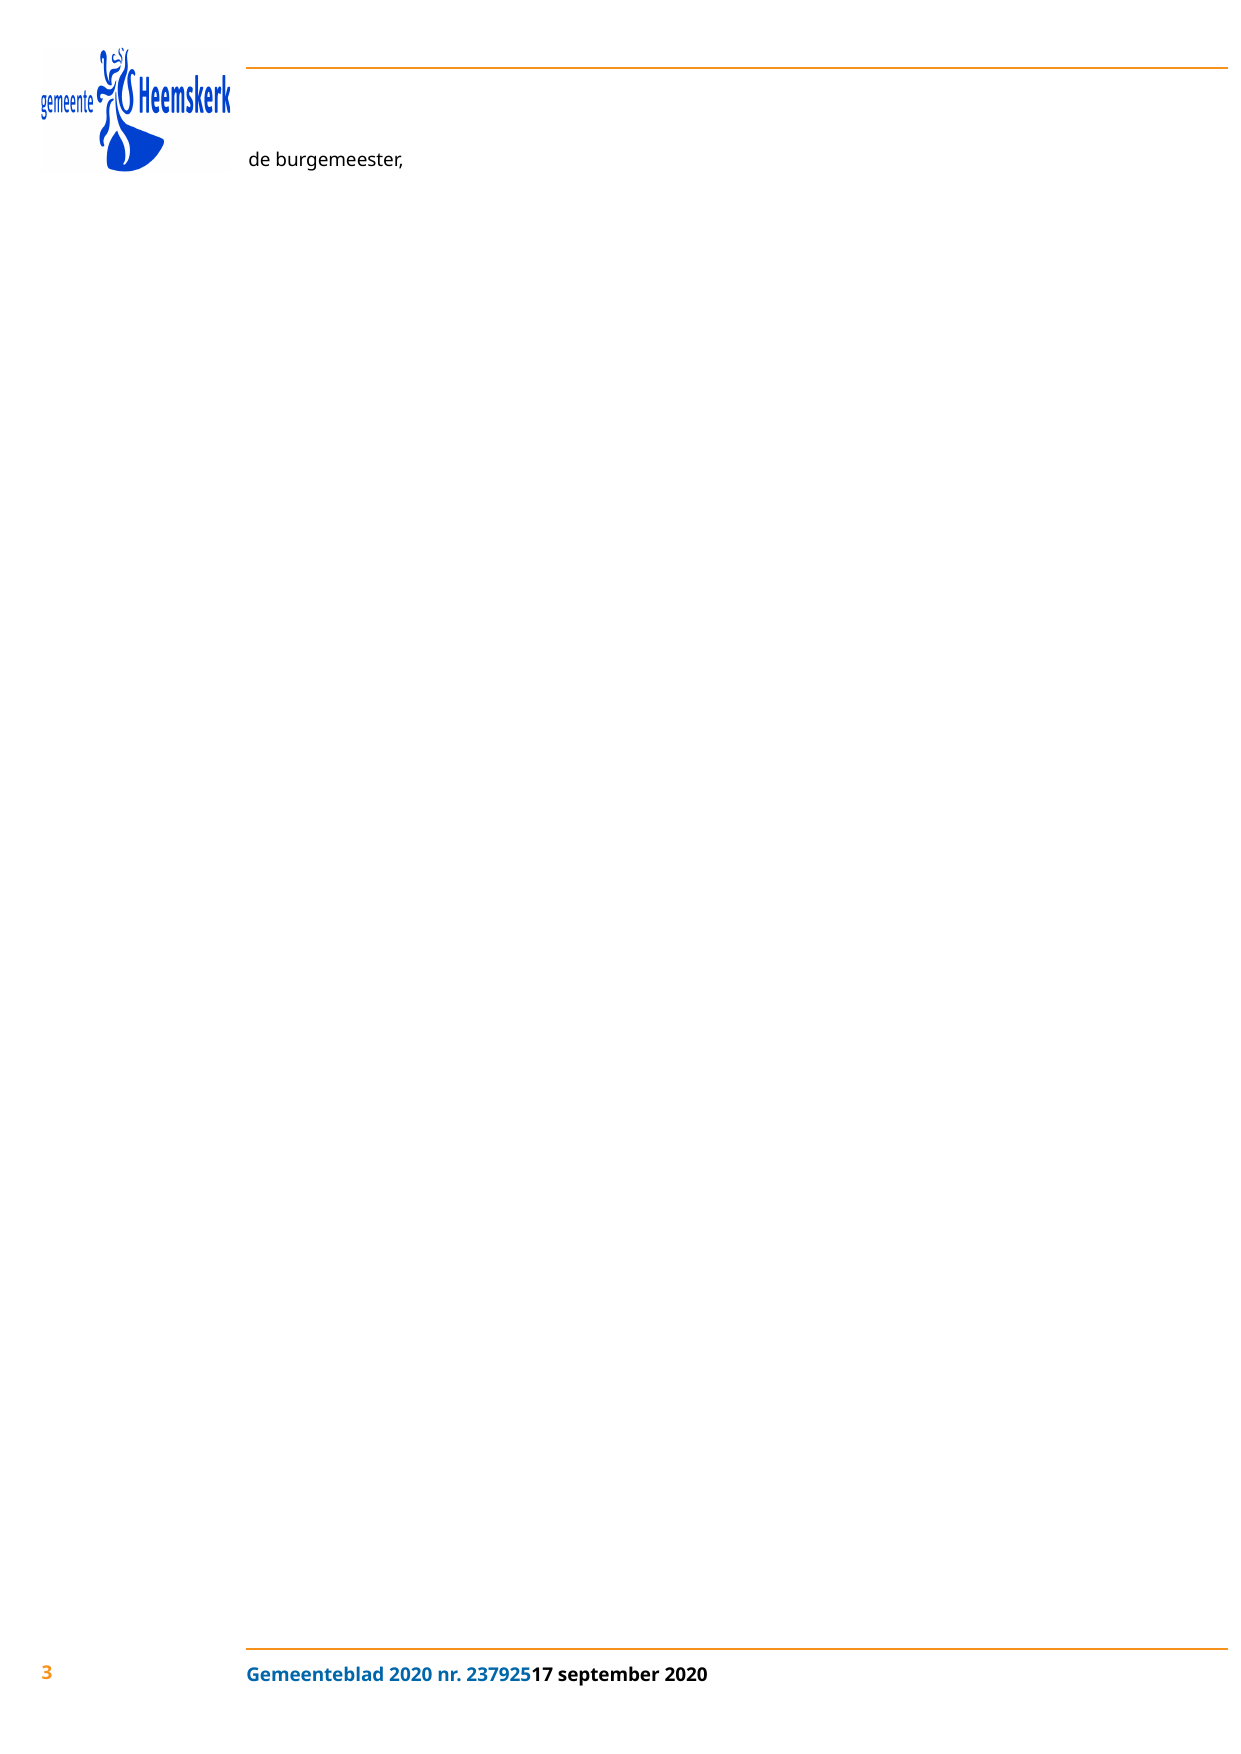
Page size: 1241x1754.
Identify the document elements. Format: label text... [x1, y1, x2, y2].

text de burgemeester, [248, 146, 1152, 172]
picture [41, 47, 231, 172]
